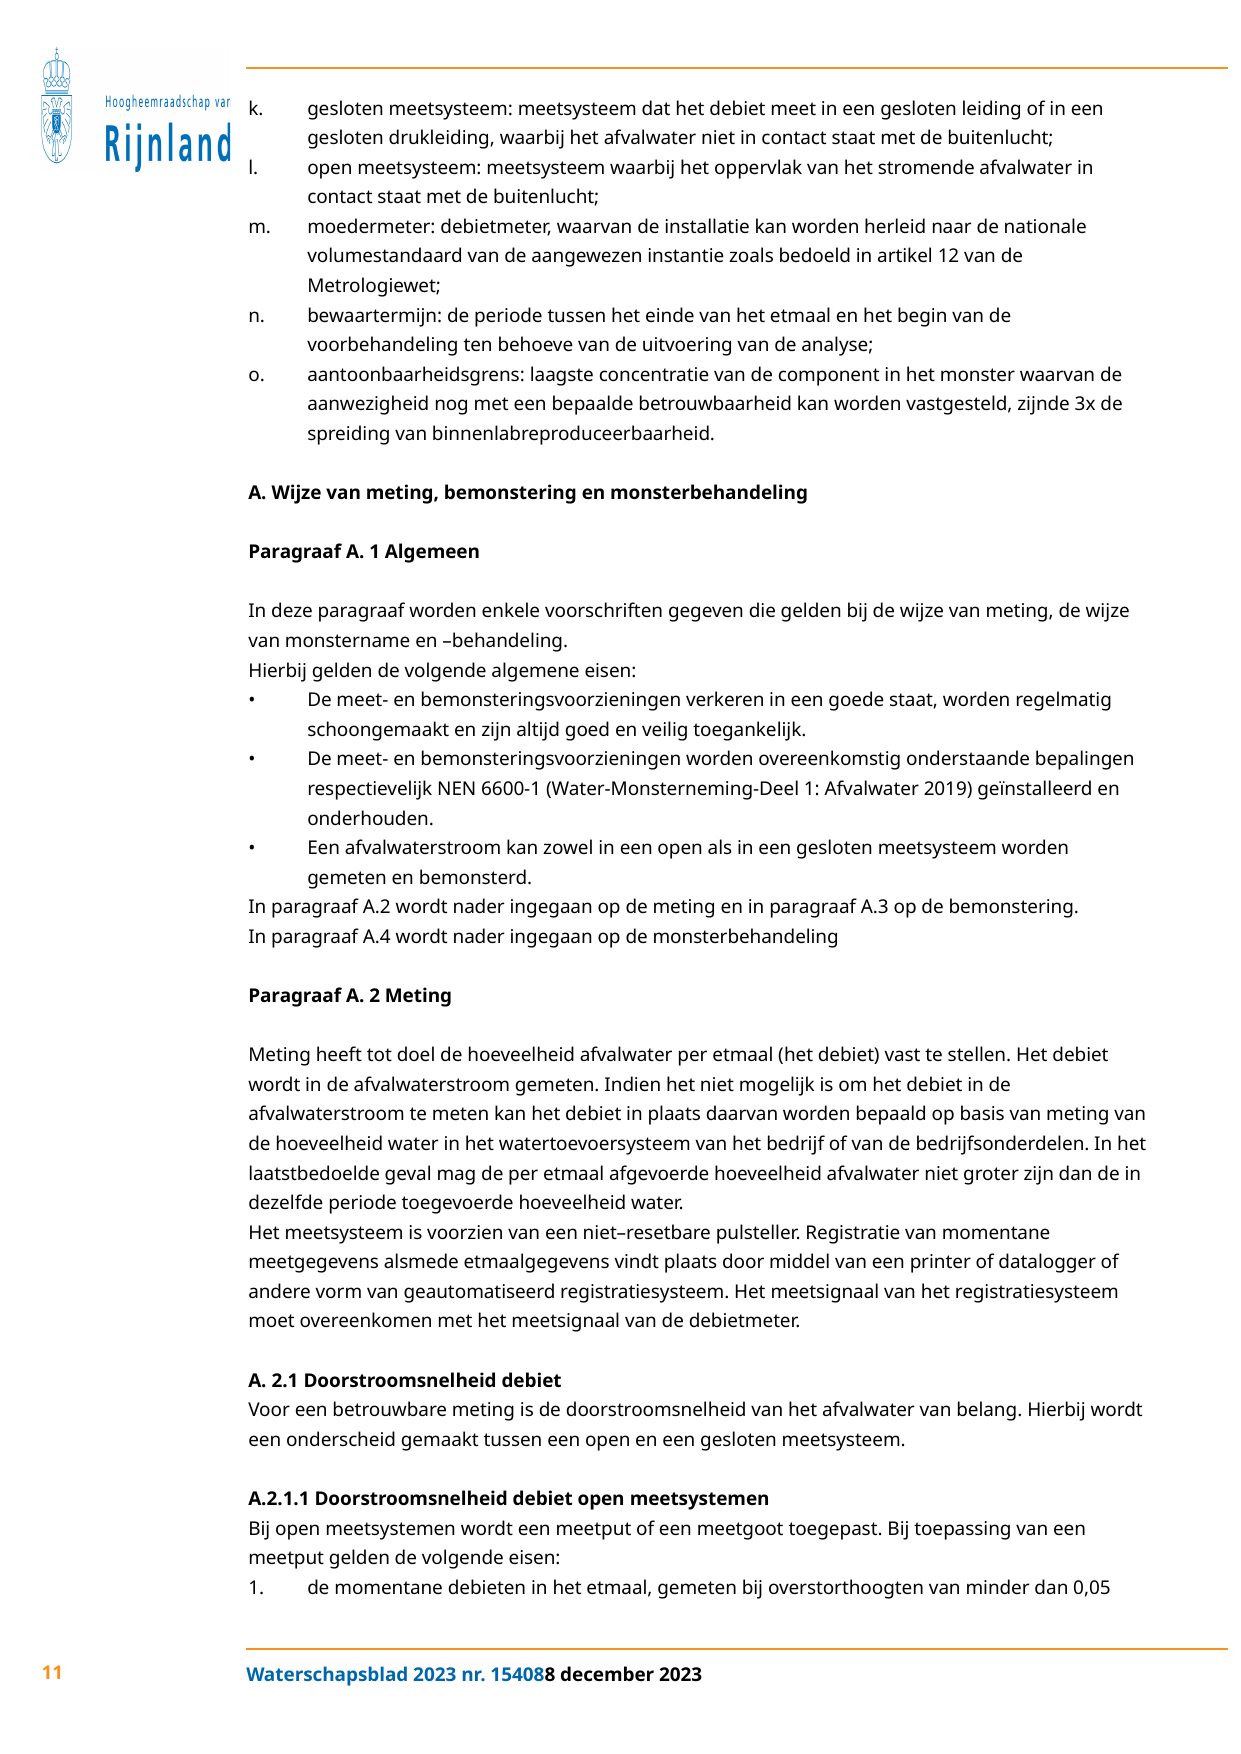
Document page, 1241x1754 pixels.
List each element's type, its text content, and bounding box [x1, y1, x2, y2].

list bewaartermijn: de periode tussen het einde van het etmaal en het begin van de voorbehandeling ten behoeve van de uitvoering van de analyse; [248, 302, 1152, 357]
text A. 2.1 Doorstroomsnelheid debiet [248, 1367, 1152, 1393]
text In paragraaf A.2 wordt nader ingegaan op de meting en in paragraaf A.3 op de bemonstering. [248, 893, 1152, 919]
text Hierbij gelden de volgende algemene eisen: [248, 657, 1152, 683]
text A.2.1.1 Doorstroomsnelheid debiet open meetsystemen [248, 1485, 1152, 1511]
picture [41, 47, 231, 172]
text A. Wijze van meting, bemonstering en monsterbehandeling [248, 479, 1152, 505]
text Bij open meetsystemen wordt een meetput of een meetgoot toegepast. Bij toepassing van een meetput gelden de volgende eisen: [248, 1515, 1152, 1570]
list De meet- en bemonsteringsvoorzieningen worden overeenkomstig onderstaande bepalingen respectievelijk NEN 6600-1 (Water-Monsterneming-Deel 1: Afvalwater 2019) geïnstalleerd en onderhouden. [248, 746, 1152, 831]
list moedermeter: debietmeter, waarvan de installatie kan worden herleid naar de nationale volumestandaard van de aangewezen instantie zoals bedoeld in artikel 12 van de Metrologiewet; [248, 213, 1152, 298]
text In deze paragraaf worden enkele voorschriften gegeven die gelden bij de wijze van meting, de wijze van monstername en –behandeling. [248, 598, 1152, 653]
text Het meetsysteem is voorzien van een niet–resetbare pulsteller. Registratie van momentane meetgegevens alsmede etmaalgegevens vindt plaats door middel van een printer of datalogger of andere vorm van geautomatiseerd registratiesysteem. Het meetsignaal van het registratiesysteem moet overeenkomen met het meetsignaal van de debietmeter. [248, 1219, 1152, 1333]
text Paragraaf A. 2 Meting [248, 982, 1152, 1008]
list De meet- en bemonsteringsvoorzieningen verkeren in een goede staat, worden regelmatig schoongemaakt en zijn altijd goed en veilig toegankelijk. [248, 686, 1152, 742]
list open meetsysteem: meetsysteem waarbij het oppervlak van het stromende afvalwater in contact staat met de buitenlucht; [248, 154, 1152, 209]
list aantoonbaarheidsgrens: laagste concentratie van de component in het monster waarvan de aanwezigheid nog met een bepaalde betrouwbaarheid kan worden vastgesteld, zijnde 3x de spreiding van binnenlabreproduceerbaarheid. [248, 361, 1152, 446]
text In paragraaf A.4 wordt nader ingegaan op de monsterbehandeling [248, 923, 1152, 949]
list Een afvalwaterstroom kan zowel in een open als in een gesloten meetsysteem worden gemeten en bemonsterd. [248, 834, 1152, 890]
list gesloten meetsysteem: meetsysteem dat het debiet meet in een gesloten leiding of in een gesloten drukleiding, waarbij het afvalwater niet in contact staat met de buitenlucht; [248, 95, 1152, 150]
text Voor een betrouwbare meting is de doorstroomsnelheid van het afvalwater van belang. Hierbij wordt een onderscheid gemaakt tussen een open en een gesloten meetsysteem. [248, 1396, 1152, 1452]
list de momentane debieten in het etmaal, gemeten bij overstorthoogten van minder dan 0,05 [248, 1574, 1152, 1600]
text Meting heeft tot doel de hoeveelheid afvalwater per etmaal (het debiet) vast te stellen. Het debiet wordt in de afvalwaterstroom gemeten. Indien het niet mogelijk is om het debiet in de afvalwaterstroom te meten kan het debiet in plaats daarvan worden bepaald op basis van meting van de hoeveelheid water in het watertoevoersysteem van het bedrijf of van de bedrijfsonderdelen. In het laatstbedoelde geval mag de per etmaal afgevoerde hoeveelheid afvalwater niet groter zijn dan de in dezelfde periode toegevoerde hoeveelheid water. [248, 1041, 1152, 1215]
text Paragraaf A. 1 Algemeen [248, 538, 1152, 564]
